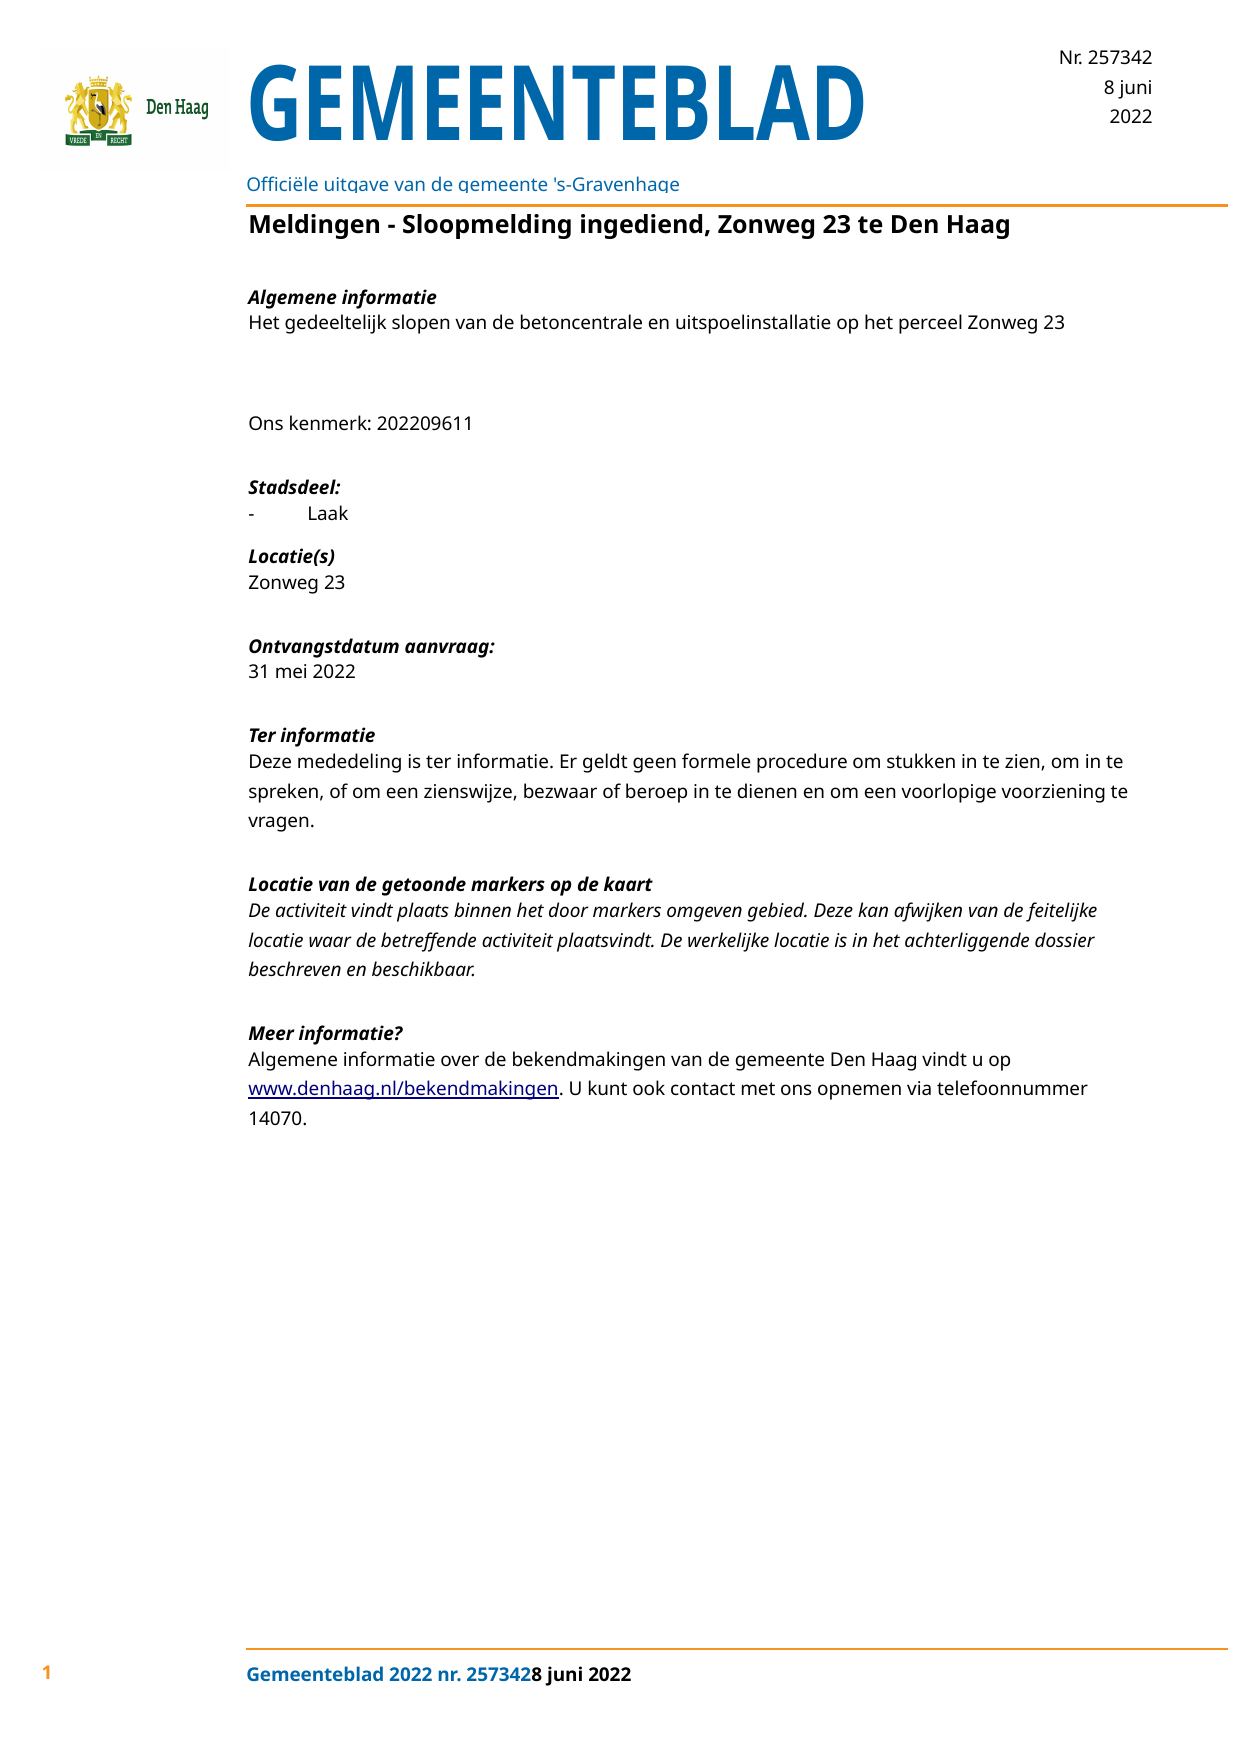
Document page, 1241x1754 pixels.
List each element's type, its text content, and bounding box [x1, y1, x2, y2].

list Laak [248, 500, 1152, 526]
text Algemene informatie over de bekendmakingen van de gemeente Den Haag vindt u op www.denhaag.nl/bekendmakingen. U kunt ook contact met ons opnemen via telefoonnummer 14070. [248, 1046, 1152, 1131]
text Algemene informatie [248, 284, 1152, 309]
text Zonweg 23 [248, 569, 1152, 595]
text Ons kenmerk: 202209611 [248, 410, 1152, 436]
text Ontvangstdatum aanvraag: [248, 633, 1152, 659]
text Ter informatie [248, 723, 1152, 748]
text Locatie(s) [248, 543, 1152, 569]
picture [41, 47, 231, 172]
text Deze mededeling is ter informatie. Er geldt geen formele procedure om stukken in te zien, om in te spreken, of om een zienswijze, bezwaar of beroep in te dienen en om een voorlopige voorziening te vragen. [248, 748, 1152, 833]
text 31 mei 2022 [248, 659, 1152, 684]
text Locatie van de getoonde markers op de kaart [248, 871, 1152, 897]
text Het gedeeltelijk slopen van de betoncentrale en uitspoelinstallatie op het perceel Zonweg 23 [248, 309, 1152, 335]
text Meer informatie? [248, 1020, 1152, 1046]
text Meldingen - Sloopmelding ingediend, Zonweg 23 te Den Haag [248, 207, 1152, 241]
text De activiteit vindt plaats binnen het door markers omgeven gebied. Deze kan afwijken van de feitelijke locatie waar de betreffende activiteit plaatsvindt. De werkelijke locatie is in het achterliggende dossier beschreven en beschikbaar. [248, 897, 1152, 982]
text Stadsdeel: [248, 474, 1152, 500]
